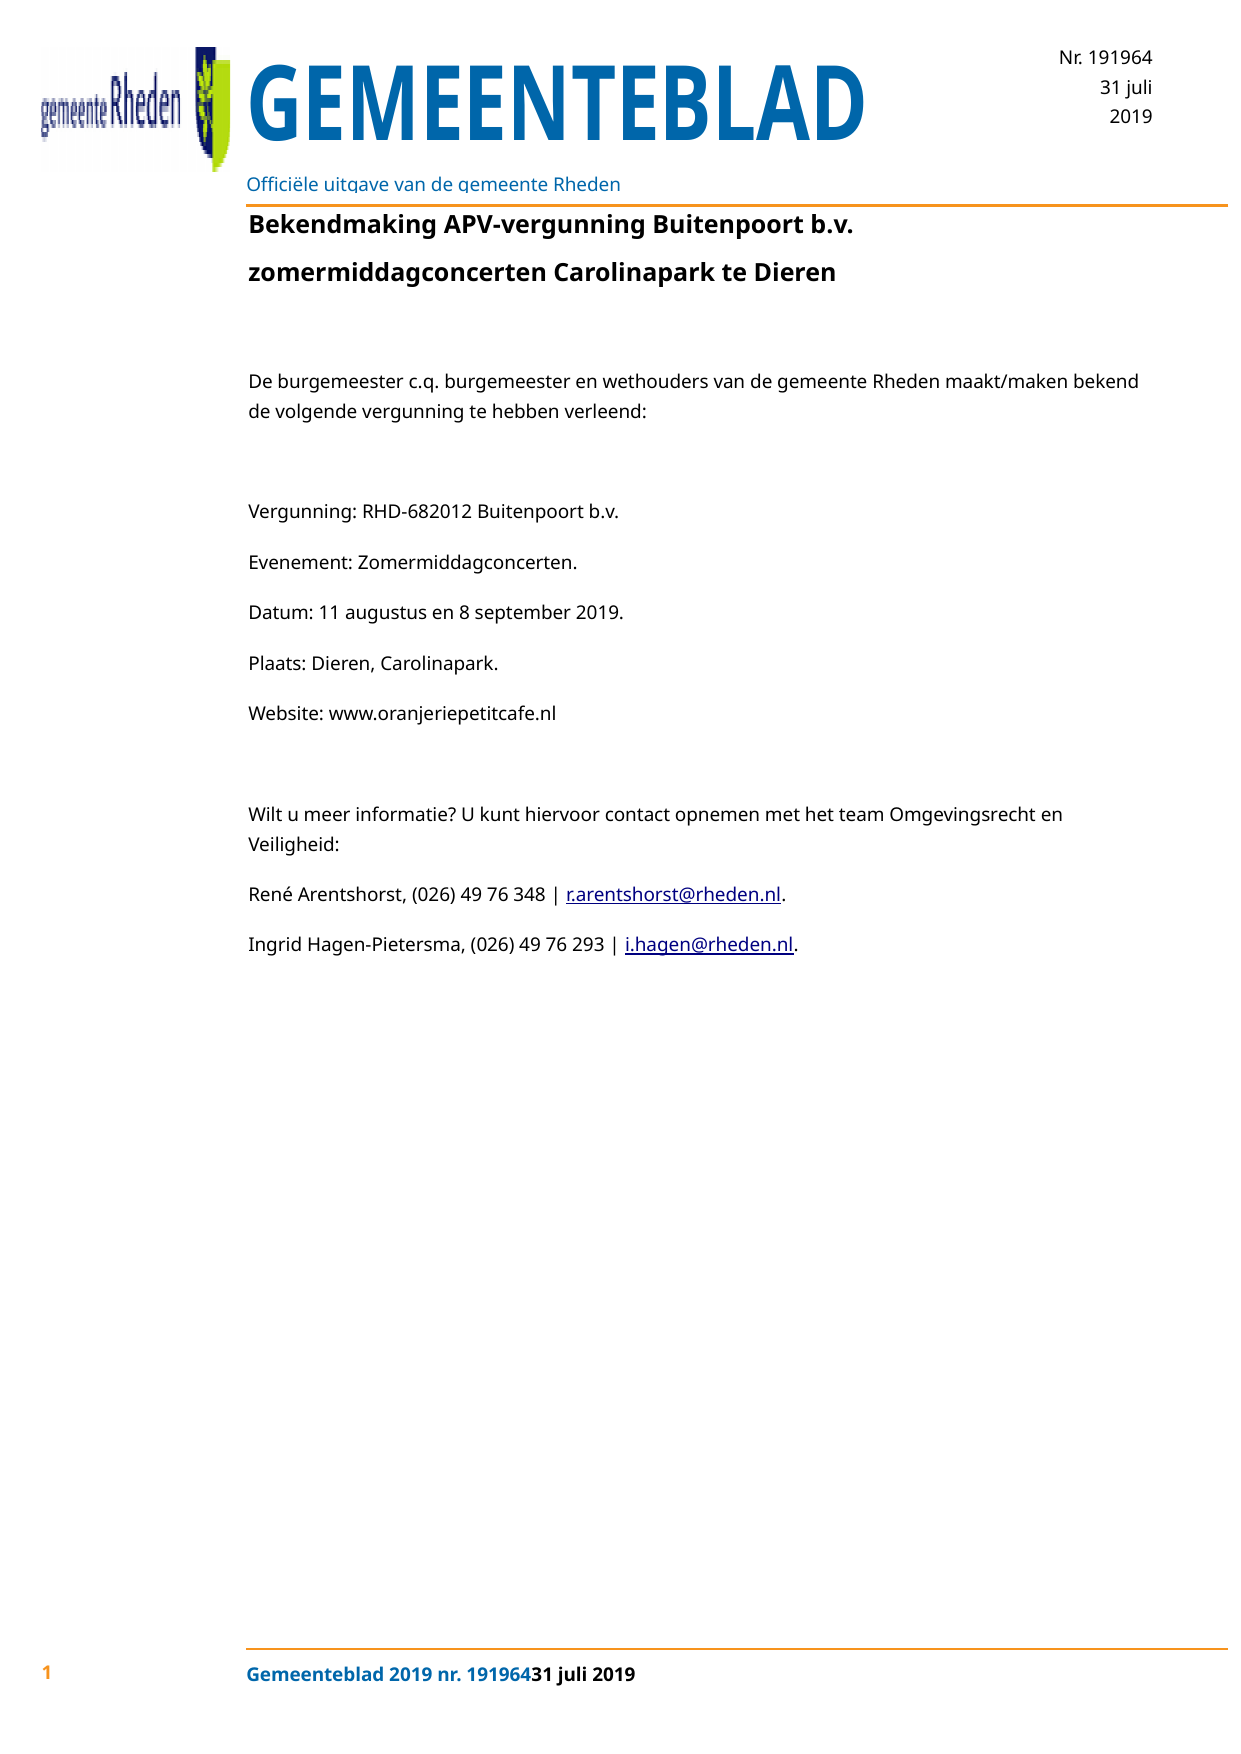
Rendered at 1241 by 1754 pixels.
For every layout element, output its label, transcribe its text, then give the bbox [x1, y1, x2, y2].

text Plaats: Dieren, Carolinapark. [248, 650, 1152, 676]
text René Arentshorst, (026) 49 76 348 | r.arentshorst@rheden.nl. [248, 881, 1152, 907]
text Wilt u meer informatie? U kunt hiervoor contact opnemen met het team Omgevingsrecht en Veiligheid: [248, 801, 1152, 857]
text Website: www.oranjeriepetitcafe.nl [248, 700, 1152, 726]
text Vergunning: RHD-682012 Buitenpoort b.v. [248, 499, 1152, 524]
picture [41, 47, 231, 172]
text Evenement: Zomermiddagconcerten. [248, 549, 1152, 575]
text Ingrid Hagen-Pietersma, (026) 49 76 293 | i.hagen@rheden.nl. [248, 932, 1152, 957]
text Bekendmaking APV-vergunning Buitenpoort b.v. zomermiddagconcerten Carolinapark te Dieren [248, 207, 1152, 288]
text Datum: 11 augustus en 8 september 2019. [248, 599, 1152, 625]
text De burgemeester c.q. burgemeester en wethouders van de gemeente Rheden maakt/maken bekend de volgende vergunning te hebben verleend: [248, 368, 1152, 424]
